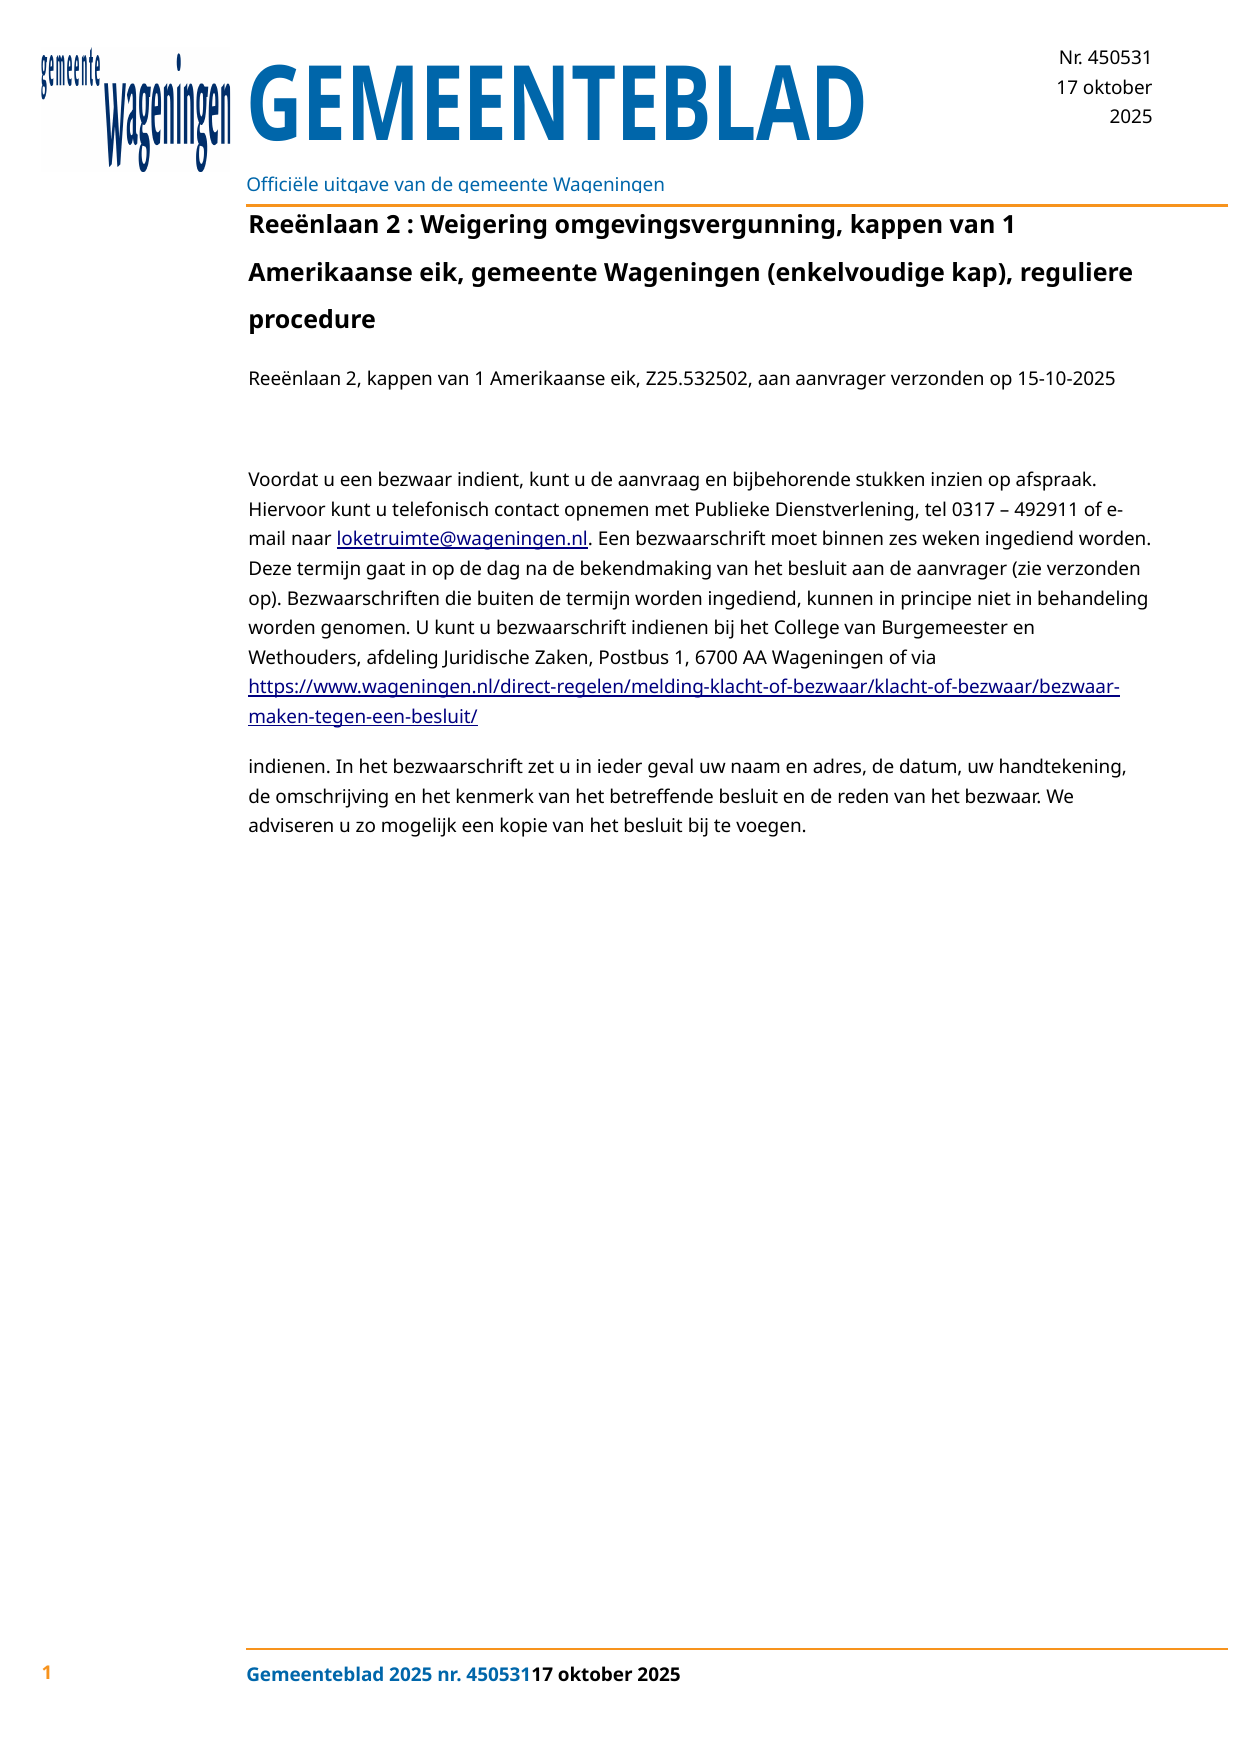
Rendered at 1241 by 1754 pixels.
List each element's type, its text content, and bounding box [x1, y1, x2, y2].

text indienen. In het bezwaarschrift zet u in ieder geval uw naam en adres, de datum, uw handtekening, de omschrijving en het kenmerk van het betreffende besluit en de reden van het bezwaar. We adviseren u zo mogelijk een kopie van het besluit bij te voegen. [248, 753, 1152, 838]
text Reeënlaan 2 : Weigering omgevingsvergunning, kappen van 1 Amerikaanse eik, gemeente Wageningen (enkelvoudige kap), reguliere procedure [248, 207, 1152, 336]
text Reeënlaan 2, kappen van 1 Amerikaanse eik, Z25.532502, aan aanvrager verzonden op 15-10-2025 [248, 366, 1152, 391]
picture [41, 47, 231, 172]
text Voordat u een bezwaar indient, kunt u de aanvraag en bijbehorende stukken inzien op afspraak. Hiervoor kunt u telefonisch contact opnemen met Publieke Dienstverlening, tel 0317 – 492911 of e-mail naar loketruimte@wageningen.nl. Een bezwaarschrift moet binnen zes weken ingediend worden. Deze termijn gaat in op de dag na de bekendmaking van het besluit aan de aanvrager (zie verzonden op). Bezwaarschriften die buiten de termijn worden ingediend, kunnen in principe niet in behandeling worden genomen. U kunt u bezwaarschrift indienen bij het College van Burgemeester en Wethouders, afdeling Juridische Zaken, Postbus 1, 6700 AA Wageningen of via https://www.wageningen.nl/direct-regelen/melding-klacht-of-bezwaar/klacht-of-bezwaar/bezwaar-maken-tegen-een-besluit/ [248, 466, 1152, 729]
